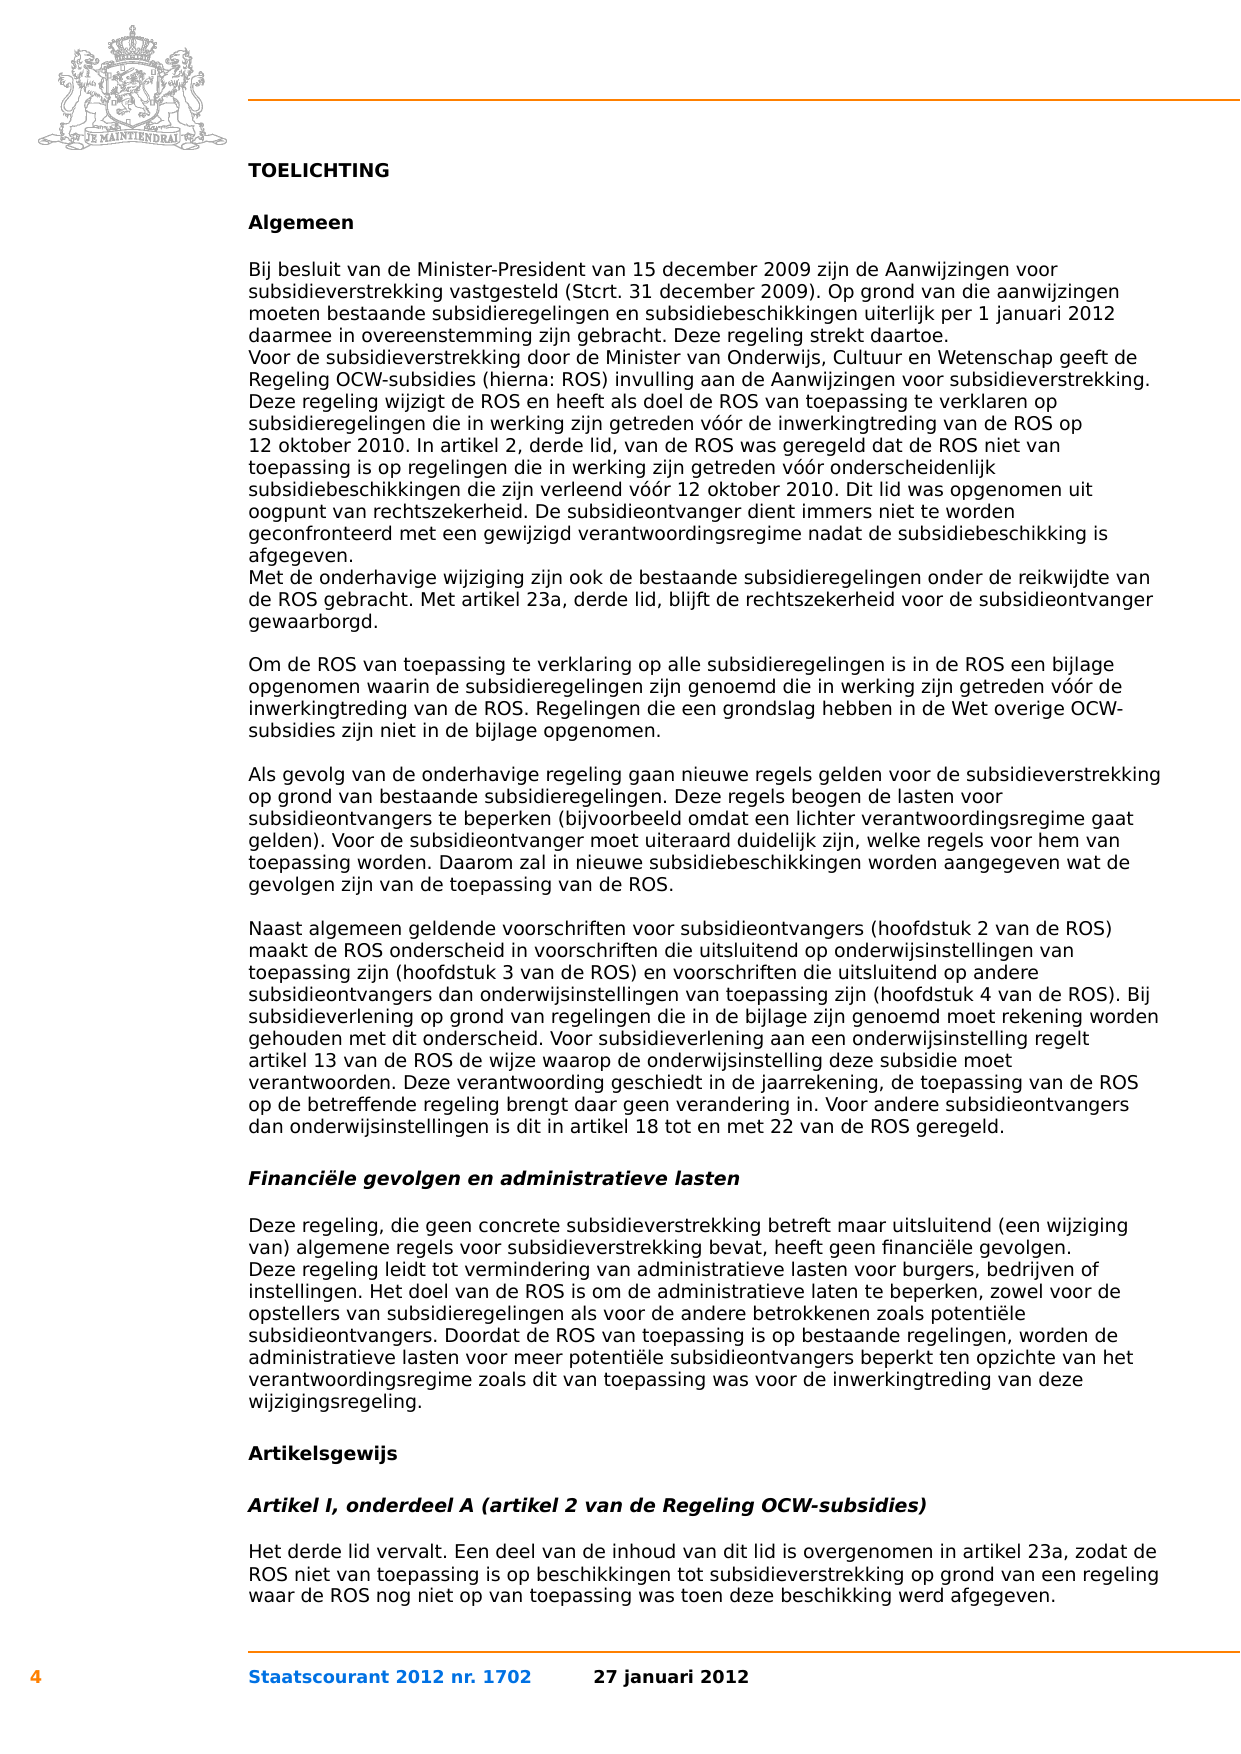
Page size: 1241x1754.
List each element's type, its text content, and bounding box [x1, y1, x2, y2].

text Het derde lid vervalt. Een deel van de inhoud van dit lid is overgenomen in artikel 23a, zodat de ROS niet van toepassing is op beschikkingen tot subsidieverstrekking op grond van een regeling waar de ROS nog niet op van toepassing was toen deze beschikking werd afgegeven. [248, 1541, 1163, 1607]
text Naast algemeen geldende voorschriften voor subsidieontvangers (hoofdstuk 2 van de ROS) maakt de ROS onderscheid in voorschriften die uitsluitend op onderwijsinstellingen van toepassing zijn (hoofdstuk 3 van de ROS) en voorschriften die uitsluitend op andere subsidieontvangers dan onderwijsinstellingen van toepassing zijn (hoofdstuk 4 van de ROS). Bij subsidieverlening op grond van regelingen die in de bijlage zijn genoemd moet rekening worden gehouden met dit onderscheid. Voor subsidieverlening aan een onderwijsinstelling regelt artikel 13 van de ROS de wijze waarop de onderwijsinstelling deze subsidie moet verantwoorden. Deze verantwoording geschiedt in de jaarrekening, de toepassing van de ROS op de betreffende regeling brengt daar geen verandering in. Voor andere subsidieontvangers dan onderwijsinstellingen is dit in artikel 18 tot en met 22 van de ROS geregeld. [248, 918, 1163, 1138]
subtitle Algemeen [248, 212, 1163, 234]
picture [38, 25, 227, 150]
text Om de ROS van toepassing te verklaring op alle subsidieregelingen is in de ROS een bijlage opgenomen waarin de subsidieregelingen zijn genoemd die in werking zijn getreden vóór de inwerkingtreding van de ROS. Regelingen die een grondslag hebben in de Wet overige OCW-subsidies zijn niet in de bijlage opgenomen. [248, 654, 1163, 742]
text Bij besluit van de Minister-President van 15 december 2009 zijn de Aanwijzingen voor subsidieverstrekking vastgesteld (Stcrt. 31 december 2009). Op grond van die aanwijzingen moeten bestaande subsidieregelingen en subsidiebeschikkingen uiterlijk per 1 januari 2012 daarmee in overeenstemming zijn gebracht. Deze regeling strekt daartoe. [248, 259, 1163, 347]
subtitle TOELICHTING [248, 160, 1163, 182]
text Met de onderhavige wijziging zijn ook de bestaande subsidieregelingen onder de reikwijdte van de ROS gebracht. Met artikel 23a, derde lid, blijft de rechtszekerheid voor de subsidieontvanger gewaarborgd. [248, 567, 1163, 632]
text Deze regeling, die geen concrete subsidieverstrekking betreft maar uitsluitend (een wijziging van) algemene regels voor subsidieverstrekking bevat, heeft geen financiële gevolgen. [248, 1215, 1163, 1259]
subtitle Artikel I, onderdeel A (artikel 2 van de Regeling OCW-subsidies) [248, 1494, 1163, 1516]
text Voor de subsidieverstrekking door de Minister van Onderwijs, Cultuur en Wetenschap geeft de Regeling OCW-subsidies (hierna: ROS) invulling aan de Aanwijzingen voor subsidieverstrekking. [248, 347, 1163, 391]
text Deze regeling wijzigt de ROS en heeft als doel de ROS van toepassing te verklaren op subsidieregelingen die in werking zijn getreden vóór de inwerkingtreding van de ROS op 12 oktober 2010. In artikel 2, derde lid, van de ROS was geregeld dat de ROS niet van toepassing is op regelingen die in werking zijn getreden vóór onderscheidenlijk subsidiebeschikkingen die zijn verleend vóór 12 oktober 2010. Dit lid was opgenomen uit oogpunt van rechtszekerheid. De subsidieontvanger dient immers niet te worden geconfronteerd met een gewijzigd verantwoordingsregime nadat de subsidiebeschikking is afgegeven. [248, 391, 1163, 567]
text Deze regeling leidt tot vermindering van administratieve lasten voor burgers, bedrijven of instellingen. Het doel van de ROS is om de administratieve laten te beperken, zowel voor de opstellers van subsidieregelingen als voor de andere betrokkenen zoals potentiële subsidieontvangers. Doordat de ROS van toepassing is op bestaande regelingen, worden de administratieve lasten voor meer potentiële subsidieontvangers beperkt ten opzichte van het verantwoordingsregime zoals dit van toepassing was voor de inwerkingtreding van deze wijzigingsregeling. [248, 1259, 1163, 1412]
text Als gevolg van de onderhavige regeling gaan nieuwe regels gelden voor de subsidieverstrekking op grond van bestaande subsidieregelingen. Deze regels beogen de lasten voor subsidieontvangers te beperken (bijvoorbeeld omdat een lichter verantwoordingsregime gaat gelden). Voor de subsidieontvanger moet uiteraard duidelijk zijn, welke regels voor hem van toepassing worden. Daarom zal in nieuwe subsidiebeschikkingen worden aangegeven wat de gevolgen zijn van de toepassing van de ROS. [248, 764, 1163, 896]
subtitle Financiële gevolgen en administratieve lasten [248, 1168, 1163, 1190]
subtitle Artikelsgewijs [248, 1442, 1163, 1464]
